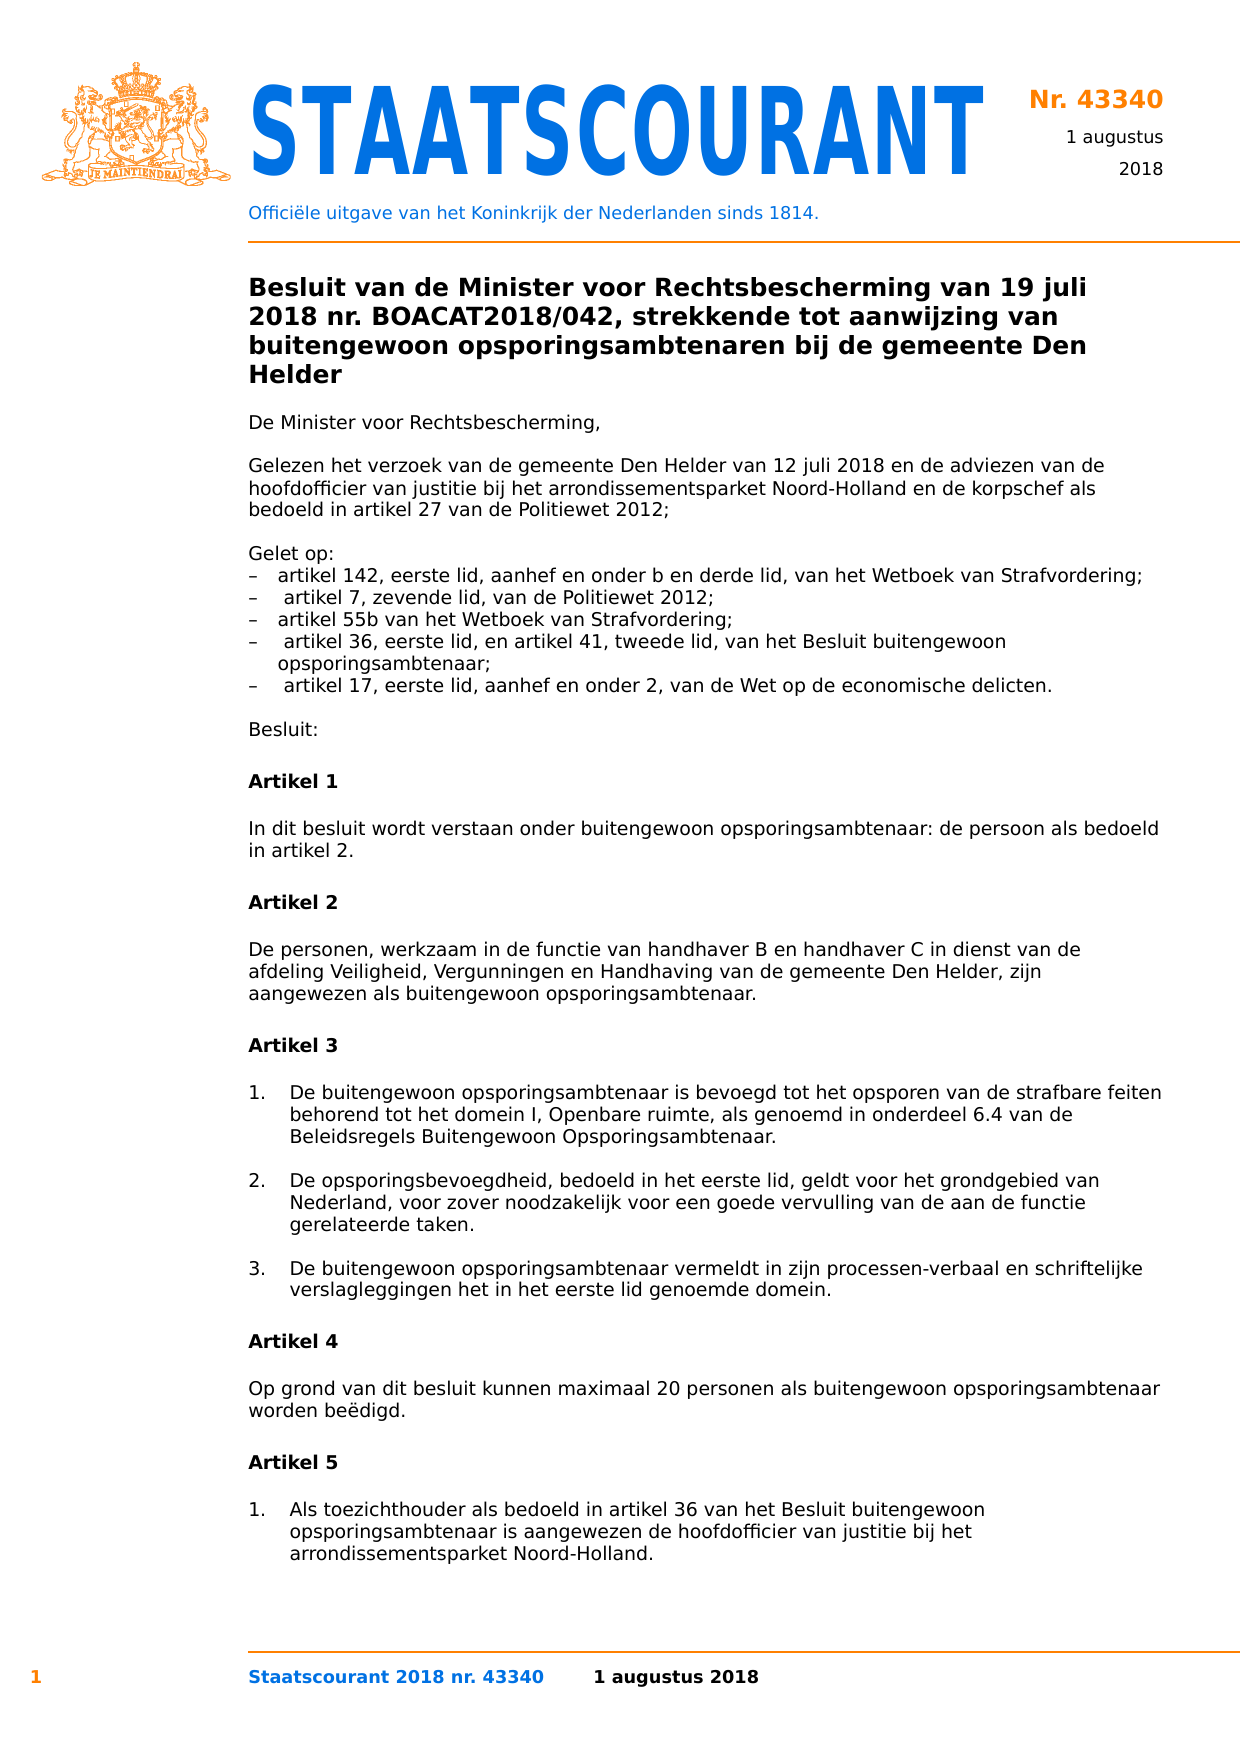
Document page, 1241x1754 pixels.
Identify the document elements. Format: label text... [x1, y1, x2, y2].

text Gelet op: [248, 543, 1163, 565]
table_header Nr. 43340 [998, 62, 1240, 121]
text Gelezen het verzoek van de gemeente Den Helder van 12 juli 2018 en de adviezen van de hoofdofficier van justitie bij het arrondissementsparket Noord-Holland en de korpschef als bedoeld in artikel 27 van de Politiewet 2012; [248, 455, 1163, 521]
table_cell 2018 [998, 153, 1240, 203]
text – artikel 55b van het Wetboek van Strafvordering; [248, 609, 1163, 631]
subtitle Artikel 2 [248, 892, 1163, 914]
text – artikel 142, eerste lid, aanhef en onder b en derde lid, van het Wetboek van Strafvordering; [248, 565, 1163, 587]
subtitle Artikel 3 [248, 1035, 1163, 1057]
text De Minister voor Rechtsbescherming, [248, 412, 1163, 433]
text – artikel 36, eerste lid, en artikel 41, tweede lid, van het Besluit buitengewoon opsporingsambtenaar; [248, 631, 1163, 675]
text 1. De buitengewoon opsporingsambtenaar is bevoegd tot het opsporen van de strafbare feiten behorend tot het domein I, Openbare ruimte, als genoemd in onderdeel 6.4 van de Beleidsregels Buitengewoon Opsporingsambtenaar. [248, 1082, 1163, 1148]
text De personen, werkzaam in de functie van handhaver B en handhaver C in dienst van de afdeling Veiligheid, Vergunningen en Handhaving van de gemeente Den Helder, zijn aangewezen als buitengewoon opsporingsambtenaar. [248, 939, 1163, 1005]
subtitle Besluit van de Minister voor Rechtsbescherming van 19 juli 2018 nr. BOACAT2018/042, strekkende tot aanwijzing van buitengewoon opsporingsambtenaren bij de gemeente Den Helder [248, 273, 1163, 390]
text 1. Als toezichthouder als bedoeld in artikel 36 van het Besluit buitengewoon opsporingsambtenaar is aangewezen de hoofdofficier van justitie bij het arrondissementsparket Noord-Holland. [248, 1499, 1163, 1565]
table_header STAATSCOURANT [248, 62, 998, 203]
table_cell 1 augustus [998, 121, 1240, 153]
picture [41, 62, 231, 186]
text 3. De buitengewoon opsporingsambtenaar vermeldt in zijn processen-verbaal en schriftelijke verslagleggingen het in het eerste lid genoemde domein. [248, 1257, 1163, 1301]
subtitle Artikel 5 [248, 1452, 1163, 1474]
text – artikel 7, zevende lid, van de Politiewet 2012; [248, 587, 1163, 609]
table_cell Officiële uitgave van het Koninkrijk der Nederlanden sinds 1814. [248, 203, 1240, 241]
subtitle Artikel 1 [248, 771, 1163, 793]
text Besluit: [248, 719, 1163, 741]
text Op grond van dit besluit kunnen maximaal 20 personen als buitengewoon opsporingsambtenaar worden beëdigd. [248, 1378, 1163, 1422]
text – artikel 17, eerste lid, aanhef en onder 2, van de Wet op de economische delicten. [248, 675, 1163, 697]
text 2. De opsporingsbevoegdheid, bedoeld in het eerste lid, geldt voor het grondgebied van Nederland, voor zover noodzakelijk voor een goede vervulling van de aan de functie gerelateerde taken. [248, 1169, 1163, 1236]
table_header [25, 62, 248, 241]
subtitle Artikel 4 [248, 1331, 1163, 1353]
text In dit besluit wordt verstaan onder buitengewoon opsporingsambtenaar: de persoon als bedoeld in artikel 2. [248, 818, 1163, 862]
